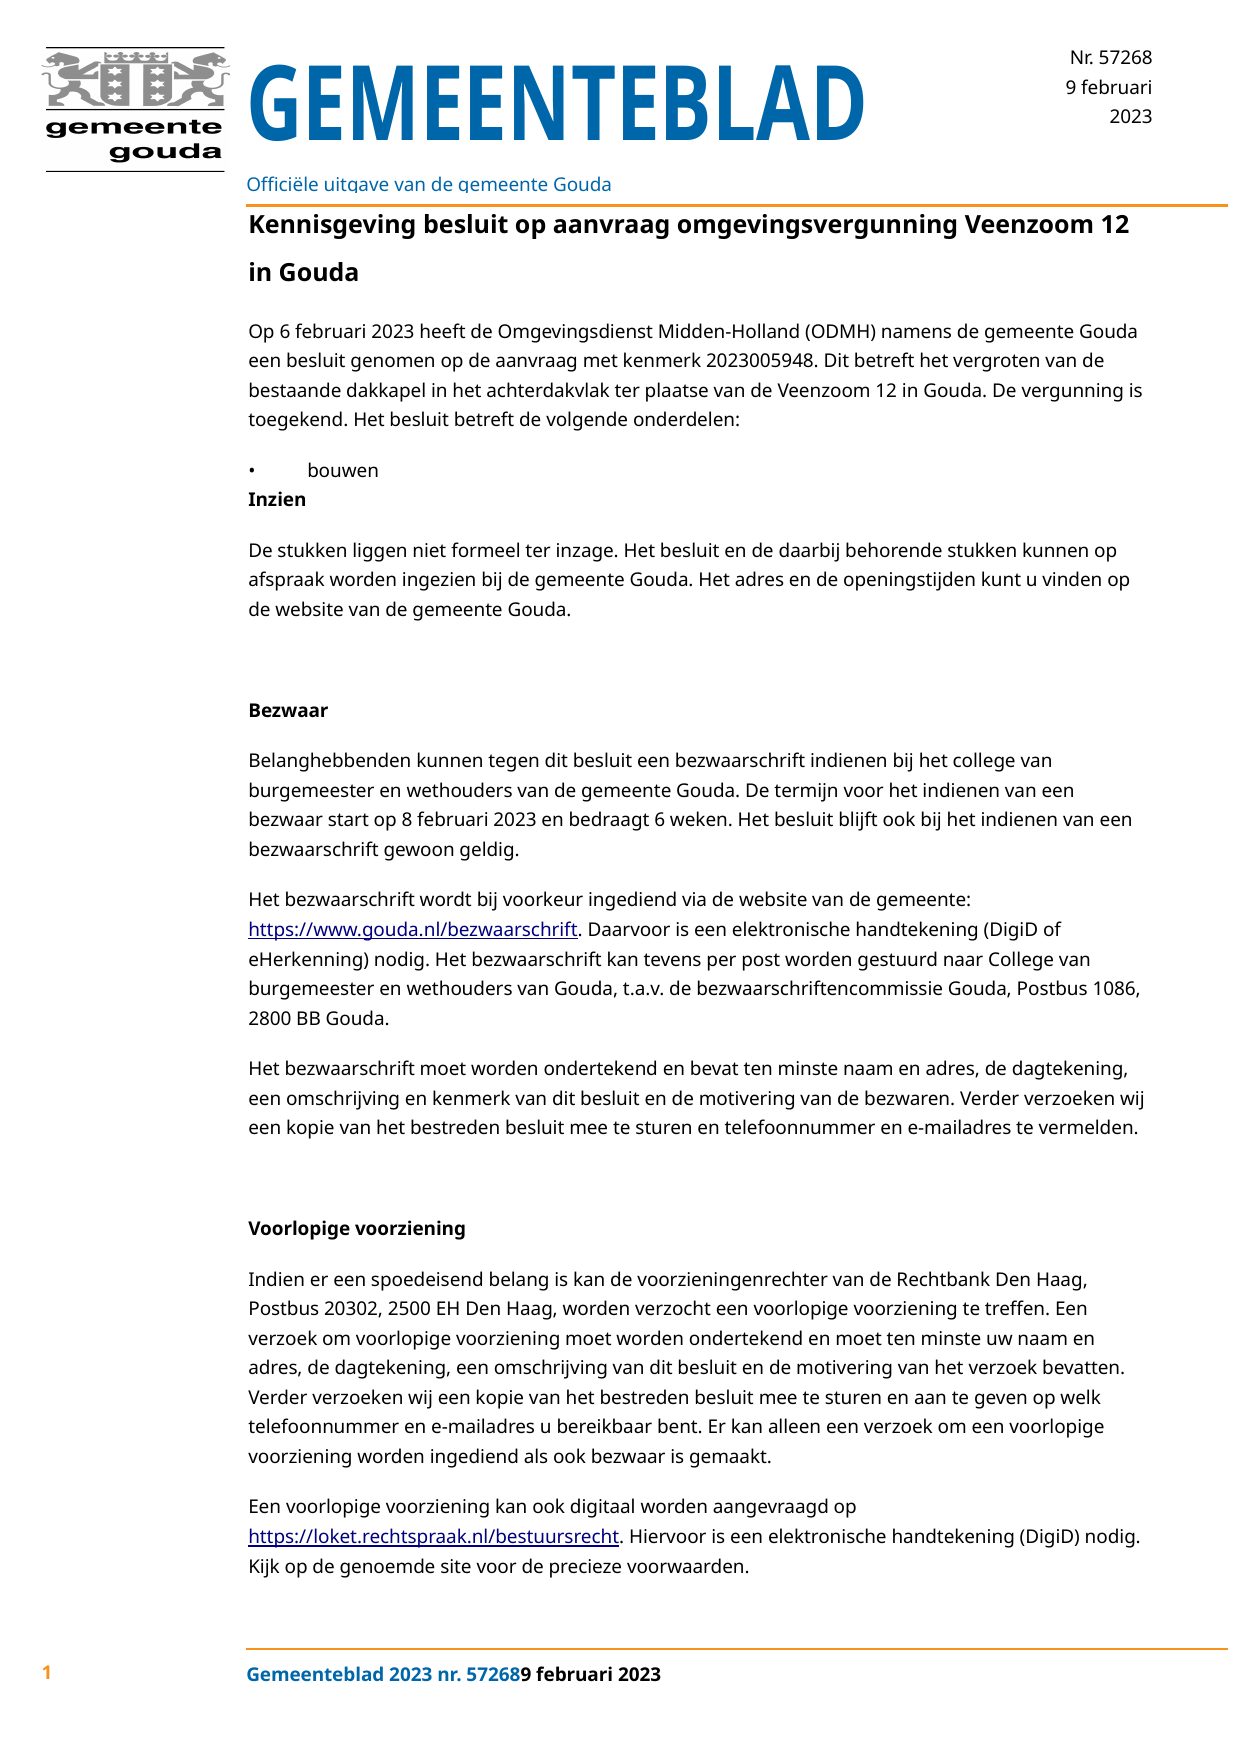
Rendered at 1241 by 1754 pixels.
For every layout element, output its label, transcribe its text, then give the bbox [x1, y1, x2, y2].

text De stukken liggen niet formeel ter inzage. Het besluit en de daarbij behorende stukken kunnen op afspraak worden ingezien bij de gemeente Gouda. Het adres en de openingstijden kunt u vinden op de website van de gemeente Gouda. [248, 537, 1152, 622]
picture [41, 47, 231, 172]
list bouwen [248, 457, 1152, 483]
text Het bezwaarschrift moet worden ondertekend en bevat ten minste naam en adres, de dagtekening, een omschrijving en kenmerk van dit besluit en de motivering van de bezwaren. Verder verzoeken wij een kopie van het bestreden besluit mee te sturen en telefoonnummer en e-mailadres te vermelden. [248, 1055, 1152, 1140]
text Op 6 februari 2023 heeft de Omgevingsdienst Midden-Holland (ODMH) namens de gemeente Gouda een besluit genomen op de aanvraag met kenmerk 2023005948. Dit betreft het vergroten van de bestaande dakkapel in het achterdakvlak ter plaatse van de Veenzoom 12 in Gouda. De vergunning is toegekend. Het besluit betreft de volgende onderdelen: [248, 318, 1152, 432]
text Voorlopige voorziening [248, 1215, 1152, 1241]
text Een voorlopige voorziening kan ook digitaal worden aangevraagd op https://loket.rechtspraak.nl/bestuursrecht. Hiervoor is een elektronische handtekening (DigiD) nodig. Kijk op de genoemde site voor de precieze voorwaarden. [248, 1494, 1152, 1579]
text Indien er een spoedeisend belang is kan de voorzieningenrechter van de Rechtbank Den Haag, Postbus 20302, 2500 EH Den Haag, worden verzocht een voorlopige voorziening te treffen. Een verzoek om voorlopige voorziening moet worden ondertekend en moet ten minste uw naam en adres, de dagtekening, een omschrijving van dit besluit en de motivering van het verzoek bevatten. Verder verzoeken wij een kopie van het bestreden besluit mee te sturen en aan te geven op welk telefoonnummer en e-mailadres u bereikbaar bent. Er kan alleen een verzoek om een voorlopige voorziening worden ingediend als ook bezwaar is gemaakt. [248, 1266, 1152, 1469]
text Het bezwaarschrift wordt bij voorkeur ingediend via de website van de gemeente: https://www.gouda.nl/bezwaarschrift. Daarvoor is een elektronische handtekening (DigiD of eHerkenning) nodig. Het bezwaarschrift kan tevens per post worden gestuurd naar College van burgemeester en wethouders van Gouda, t.a.v. de bezwaarschriftencommissie Gouda, Postbus 1086, 2800 BB Gouda. [248, 887, 1152, 1031]
text Kennisgeving besluit op aanvraag omgevingsvergunning Veenzoom 12 in Gouda [248, 207, 1152, 288]
text Belanghebbenden kunnen tegen dit besluit een bezwaarschrift indienen bij het college van burgemeester en wethouders van de gemeente Gouda. De termijn voor het indienen van een bezwaar start op 8 februari 2023 en bedraagt 6 weken. Het besluit blijft ook bij het indienen van een bezwaarschrift gewoon geldig. [248, 747, 1152, 862]
text Inzien [248, 487, 1152, 512]
text Bezwaar [248, 697, 1152, 723]
